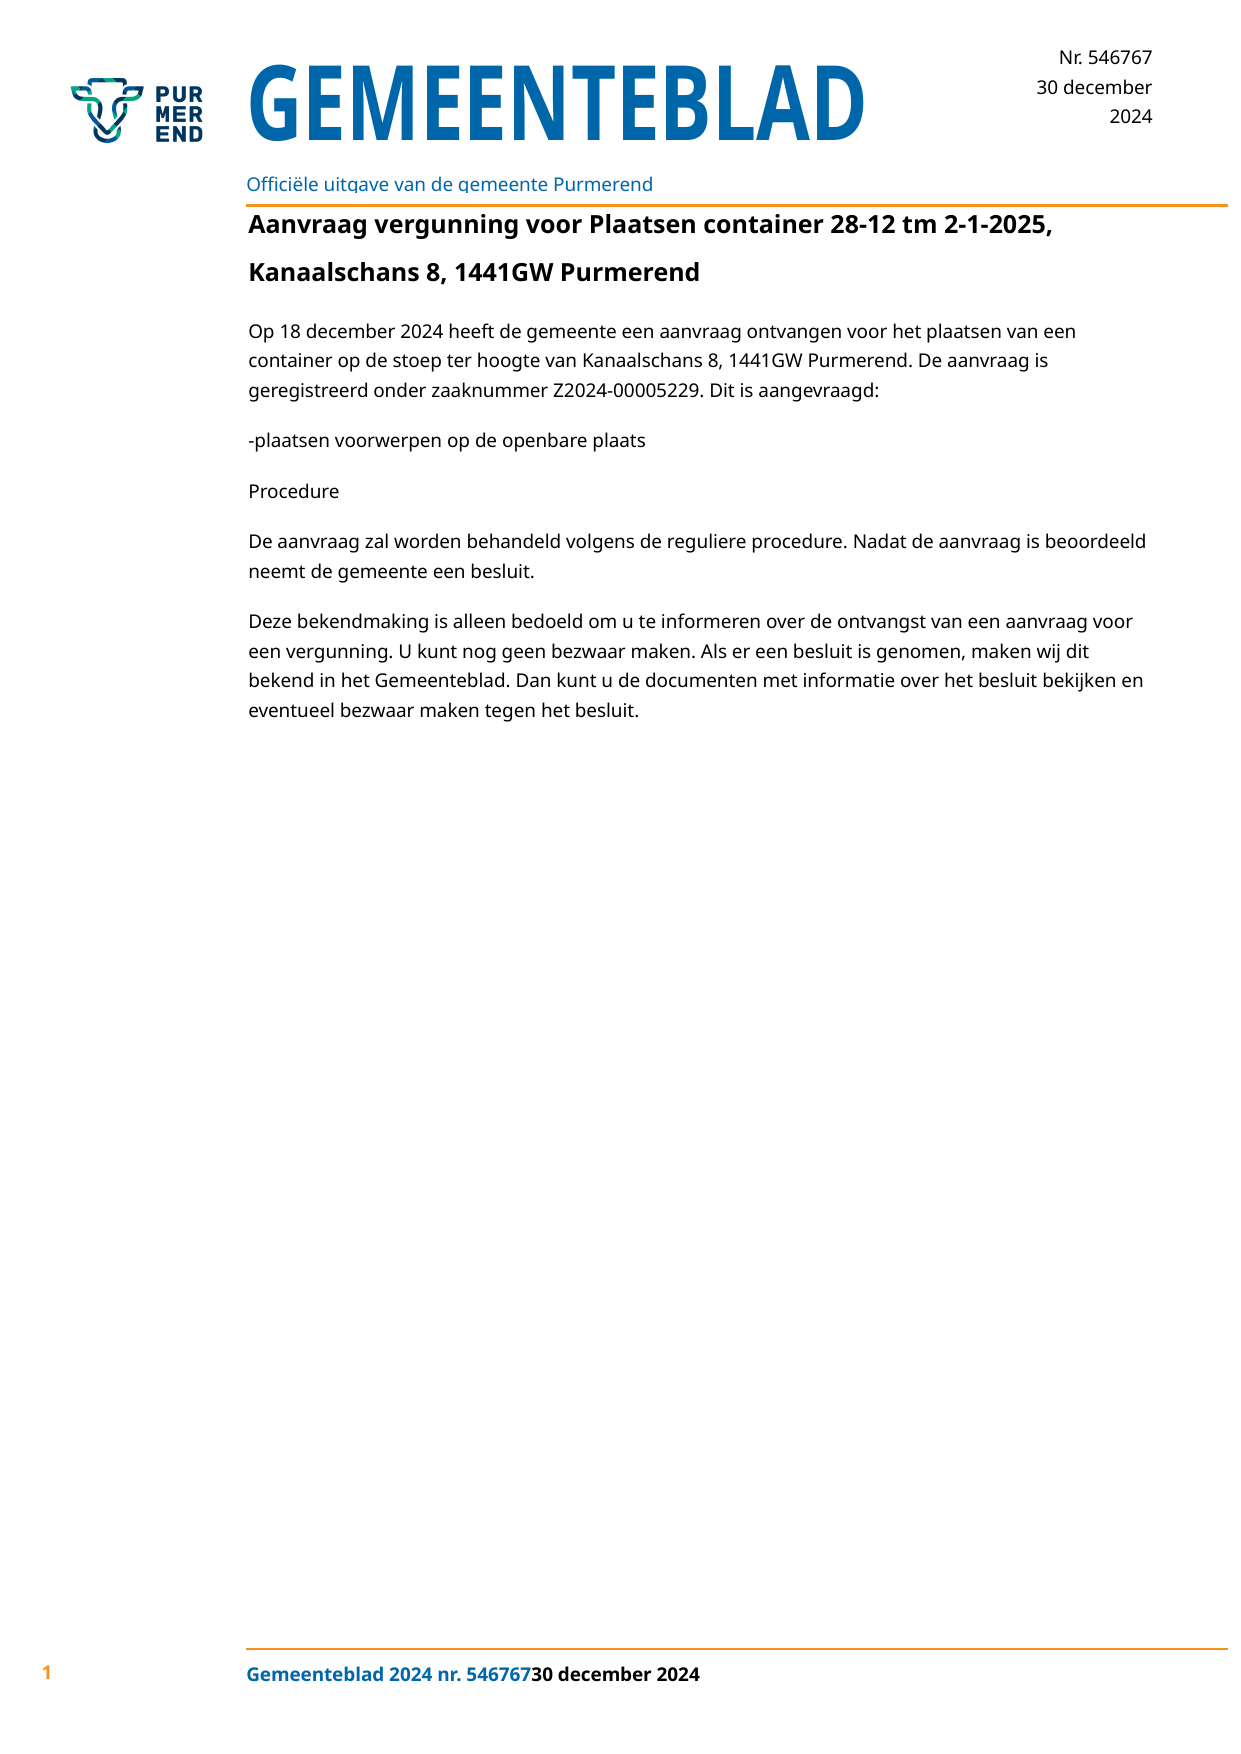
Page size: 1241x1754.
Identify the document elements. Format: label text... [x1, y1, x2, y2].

text Op 18 december 2024 heeft de gemeente een aanvraag ontvangen voor het plaatsen van een container op de stoep ter hoogte van Kanaalschans 8, 1441GW Purmerend. De aanvraag is geregistreerd onder zaaknummer Z2024-00005229. Dit is aangevraagd: [248, 318, 1152, 403]
text Deze bekendmaking is alleen bedoeld om u te informeren over de ontvangst van een aanvraag voor een vergunning. U kunt nog geen bezwaar maken. Als er een besluit is genomen, maken wij dit bekend in het Gemeenteblad. Dan kunt u de documenten met informatie over het besluit bekijken en eventueel bezwaar maken tegen het besluit. [248, 608, 1152, 723]
text De aanvraag zal worden behandeld volgens de reguliere procedure. Nadat de aanvraag is beoordeeld neemt de gemeente een besluit. [248, 528, 1152, 584]
text Procedure [248, 478, 1152, 504]
picture [41, 47, 231, 172]
text Aanvraag vergunning voor Plaatsen container 28-12 tm 2-1-2025, Kanaalschans 8, 1441GW Purmerend [248, 207, 1152, 288]
text -plaatsen voorwerpen op de openbare plaats [248, 427, 1152, 453]
